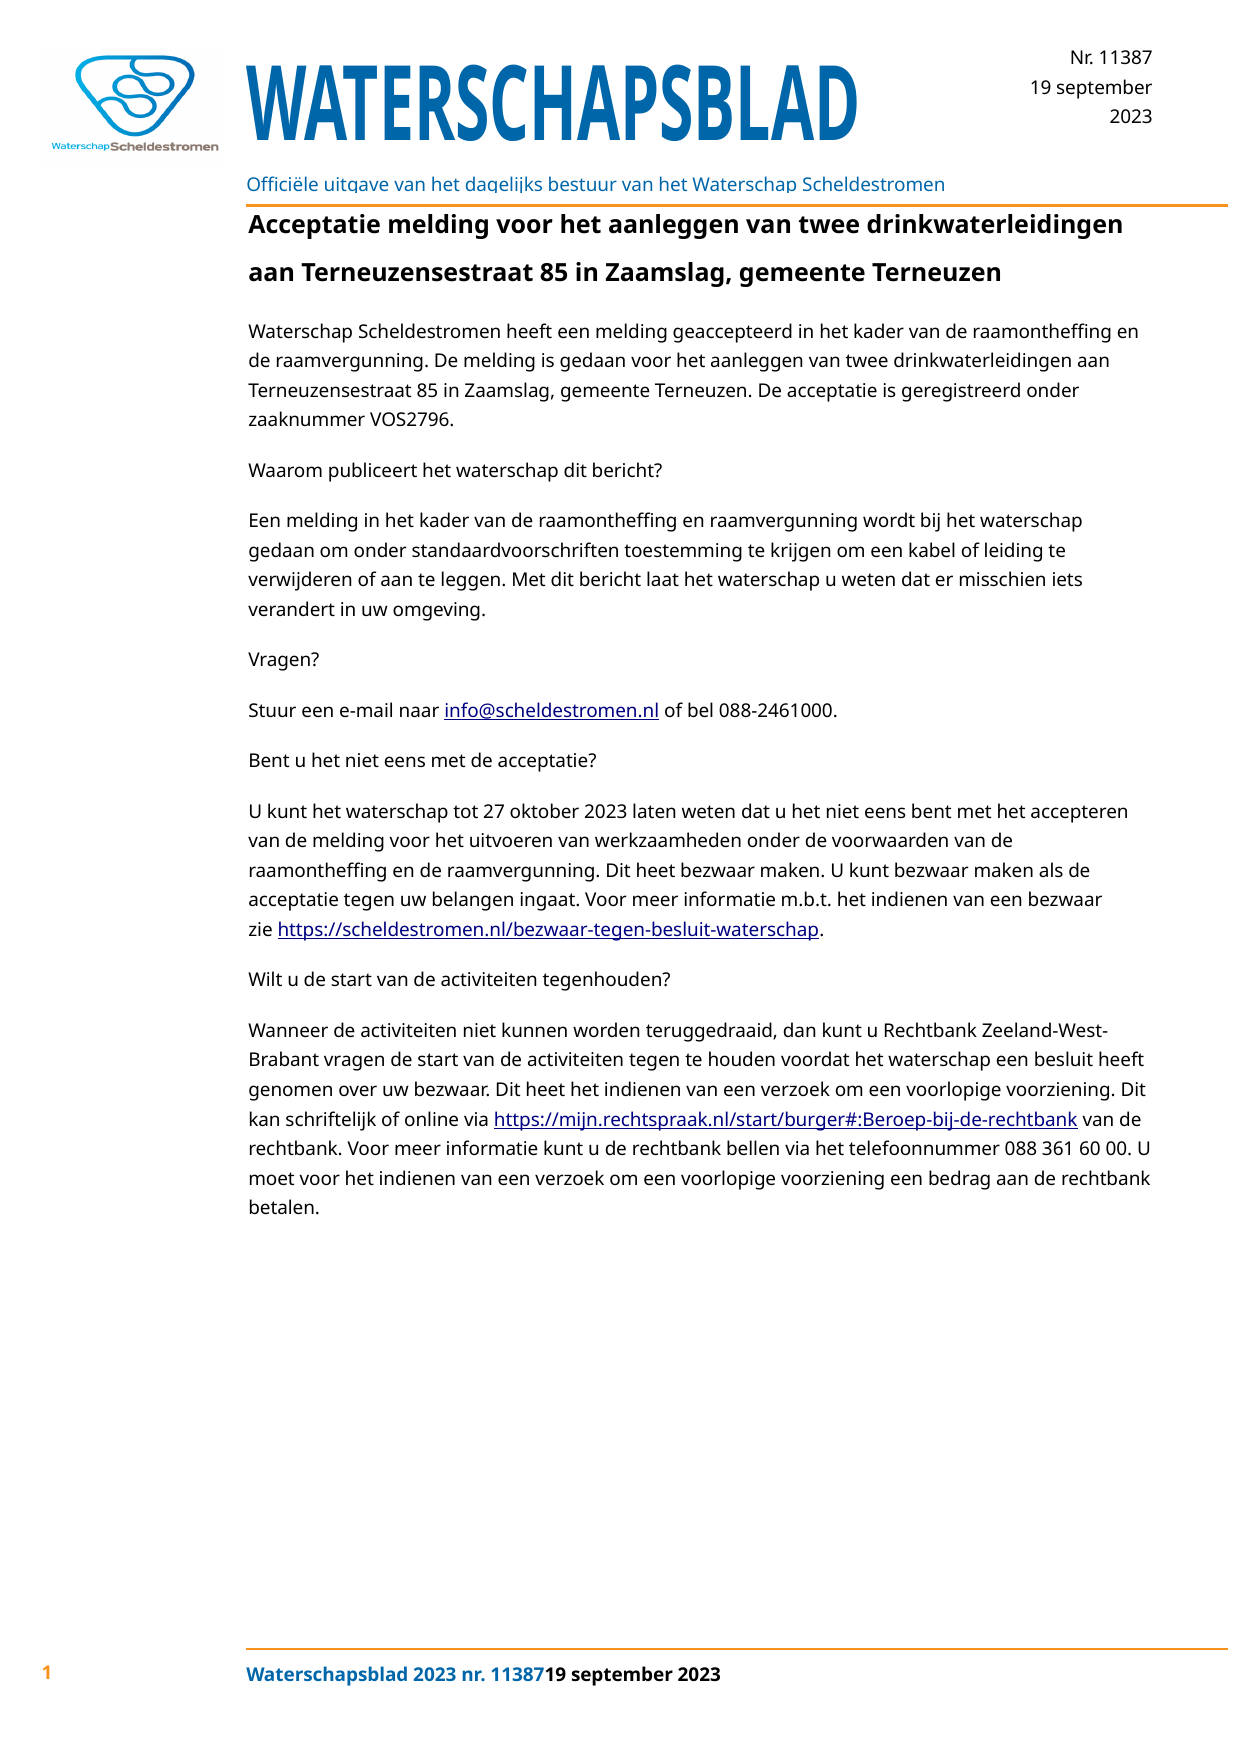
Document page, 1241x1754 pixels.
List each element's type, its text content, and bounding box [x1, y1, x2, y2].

picture [41, 47, 231, 172]
text Acceptatie melding voor het aanleggen van twee drinkwaterleidingen aan Terneuzensestraat 85 in Zaamslag, gemeente Terneuzen [248, 207, 1152, 288]
text Vragen? [248, 647, 1152, 672]
text Bent u het niet eens met de acceptatie? [248, 747, 1152, 773]
text Waarom publiceert het waterschap dit bericht? [248, 457, 1152, 483]
text Stuur een e-mail naar info@scheldestromen.nl of bel 088-2461000. [248, 697, 1152, 723]
text Een melding in het kader van de raamontheffing en raamvergunning wordt bij het waterschap gedaan om onder standaardvoorschriften toestemming te krijgen om een kabel of leiding te verwijderen of aan te leggen. Met dit bericht laat het waterschap u weten dat er misschien iets verandert in uw omgeving. [248, 507, 1152, 622]
text Wanneer de activiteiten niet kunnen worden teruggedraaid, dan kunt u Rechtbank Zeeland-West-Brabant vragen de start van de activiteiten tegen te houden voordat het waterschap een besluit heeft genomen over uw bezwaar. Dit heet het indienen van een verzoek om een voorlopige voorziening. Dit kan schriftelijk of online via https://mijn.rechtspraak.nl/start/burger#:Beroep-bij-de-rechtbank van de rechtbank. Voor meer informatie kunt u de rechtbank bellen via het telefoonnummer 088 361 60 00. U moet voor het indienen van een verzoek om een voorlopige voorziening een bedrag aan de rechtbank betalen. [248, 1017, 1152, 1220]
text Waterschap Scheldestromen heeft een melding geaccepteerd in het kader van de raamontheffing en de raamvergunning. De melding is gedaan voor het aanleggen van twee drinkwaterleidingen aan Terneuzensestraat 85 in Zaamslag, gemeente Terneuzen. De acceptatie is geregistreerd onder zaaknummer VOS2796. [248, 318, 1152, 432]
text U kunt het waterschap tot 27 oktober 2023 laten weten dat u het niet eens bent met het accepteren van de melding voor het uitvoeren van werkzaamheden onder de voorwaarden van de raamontheffing en de raamvergunning. Dit heet bezwaar maken. U kunt bezwaar maken als de acceptatie tegen uw belangen ingaat. Voor meer informatie m.b.t. het indienen van een bezwaar zie https://scheldestromen.nl/bezwaar-tegen-besluit-waterschap. [248, 798, 1152, 942]
text Wilt u de start van de activiteiten tegenhouden? [248, 967, 1152, 992]
